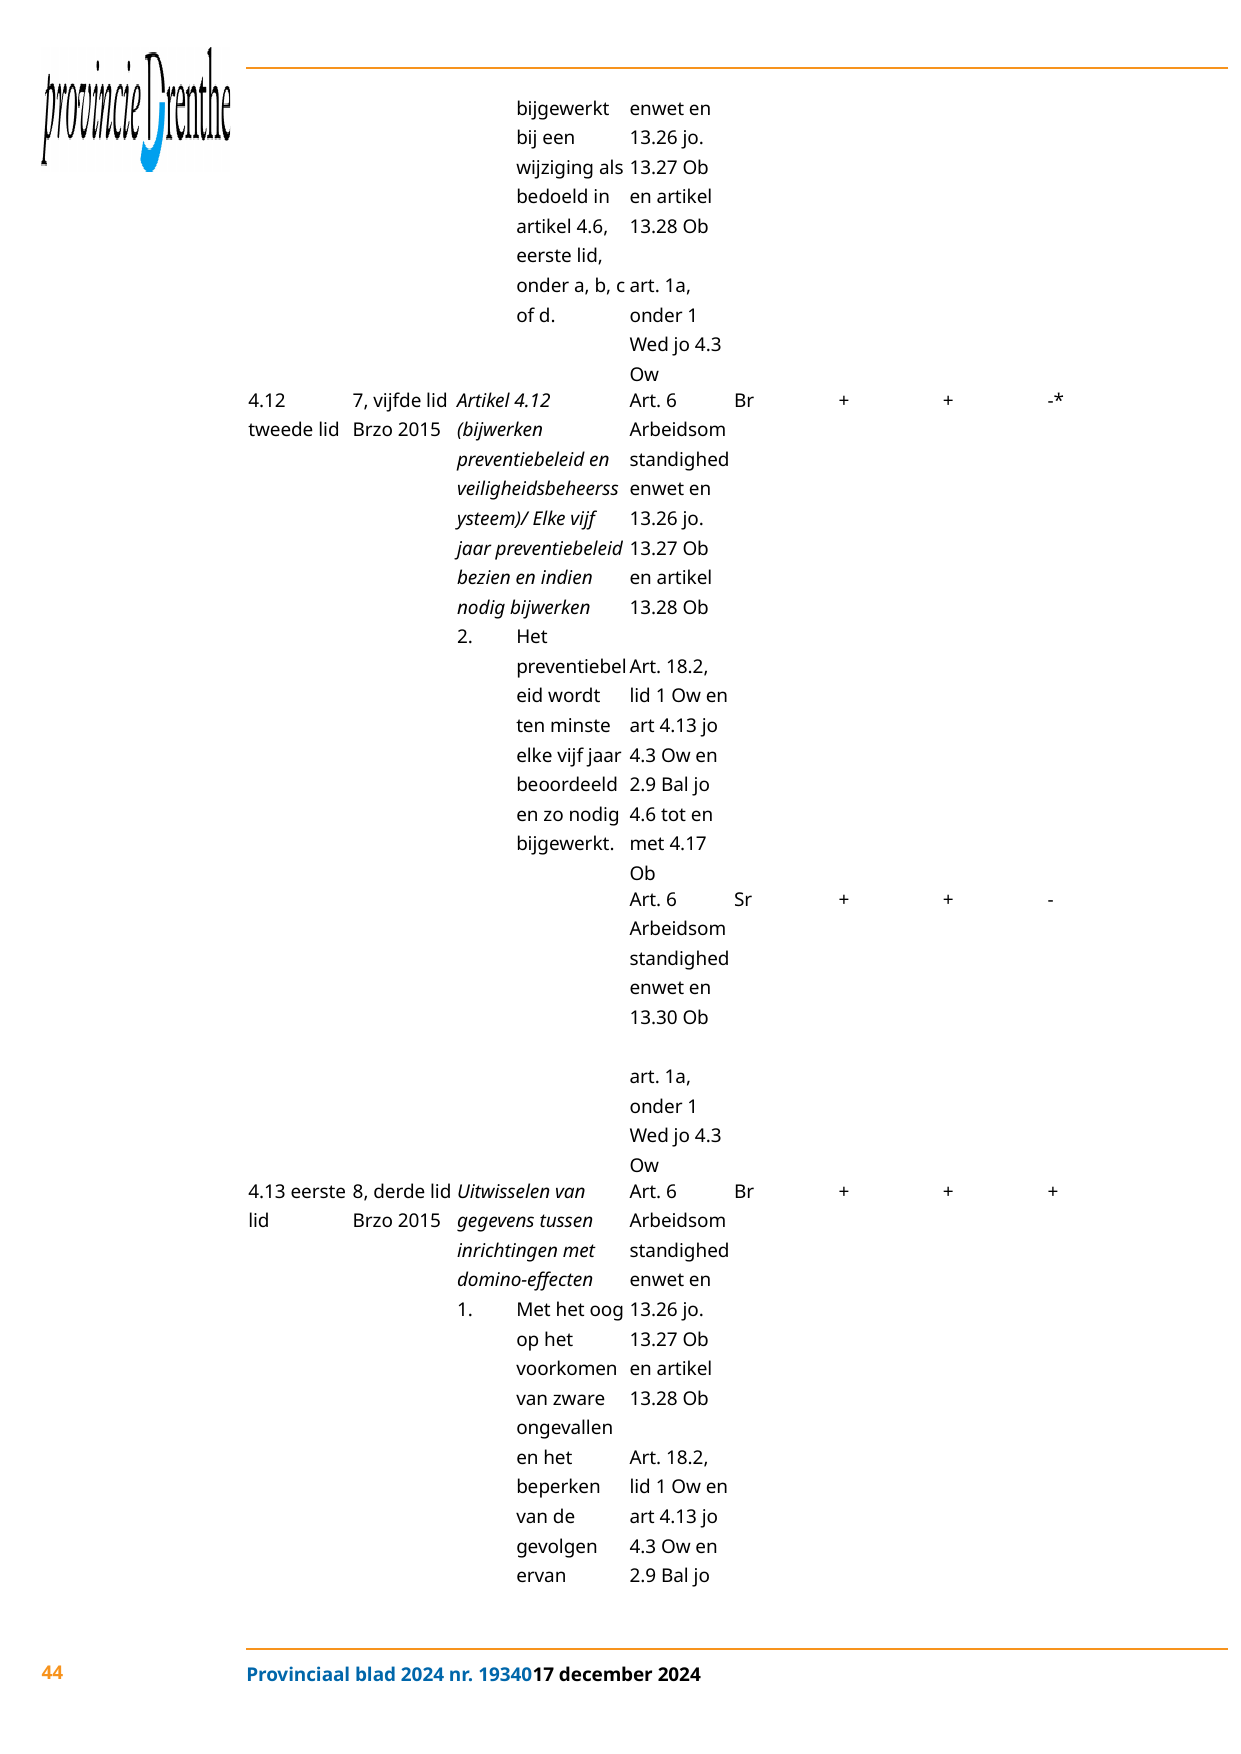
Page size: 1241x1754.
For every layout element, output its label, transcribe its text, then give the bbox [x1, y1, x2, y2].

table_cell [943, 95, 1047, 387]
table_cell Sr [734, 886, 838, 1178]
table_cell + [943, 886, 1047, 1178]
table_cell 4.13 eerste lid [248, 1178, 352, 1588]
table_cell + [1047, 1178, 1152, 1588]
table_cell + [943, 387, 1047, 886]
table_cell [838, 95, 943, 387]
table_cell - [1047, 886, 1152, 1178]
table_cell + [838, 1178, 943, 1588]
table_cell + [943, 1178, 1047, 1588]
table_cell [734, 95, 838, 387]
table_cell -* [1047, 387, 1152, 886]
table_cell [248, 95, 352, 387]
table_cell Art. 6 Arbeidsomstandighedenwet en 13.26 jo. 13.27 Ob en artikel 13.28 Ob Art. 18.2, lid 1 Ow en art 4.13 jo 4.3 Ow en 2.9 Bal jo 4.6 tot en met 4.17 Ob [629, 387, 734, 886]
table_cell Uitwisselen van gegevens tussen inrichtingen met domino-effecten Met het oog op het voorkomen van zware ongevallen en het beperken van de gevolgen ervan [457, 1178, 629, 1588]
table_cell enwet en 13.26 jo. 13.27 Ob en artikel 13.28 Ob art. 1a, onder 1 Wed jo 4.3 Ow [629, 95, 734, 387]
table_cell 4.12 tweede lid [248, 387, 352, 1178]
table_cell Art. 6 Arbeidsomstandighedenwet en 13.26 jo. 13.27 Ob en artikel 13.28 Ob Art. 18.2, lid 1 Ow en art 4.13 jo 4.3 Ow en 2.9 Bal jo [629, 1178, 734, 1588]
table_cell - [1047, 95, 1152, 387]
table_cell Artikel 4.12 (bijwerken preventiebeleid en veiligheidsbeheerssysteem)/ Elke vijf jaar preventiebeleid bezien en indien nodig bijwerken Het preventiebeleid wordt ten minste elke vijf jaar beoordeeld en zo nodig bijgewerkt. [457, 387, 629, 1178]
table_cell 7, vijfde lid Brzo 2015 [353, 387, 457, 1178]
table_cell + [838, 886, 943, 1178]
table_cell Br [734, 1178, 838, 1588]
table_cell 8, derde lid Brzo 2015 [353, 1178, 457, 1588]
table_cell [353, 95, 457, 387]
picture [41, 47, 231, 172]
table_cell Art. 6 Arbeidsomstandighedenwet en 13.30 Ob art. 1a, onder 1 Wed jo 4.3 Ow [629, 886, 734, 1178]
table_cell Br [734, 387, 838, 886]
table_cell + [838, 387, 943, 886]
table_cell bijgewerkt bij een wijziging als bedoeld in artikel 4.6, eerste lid, onder a, b, c of d. [457, 95, 629, 387]
